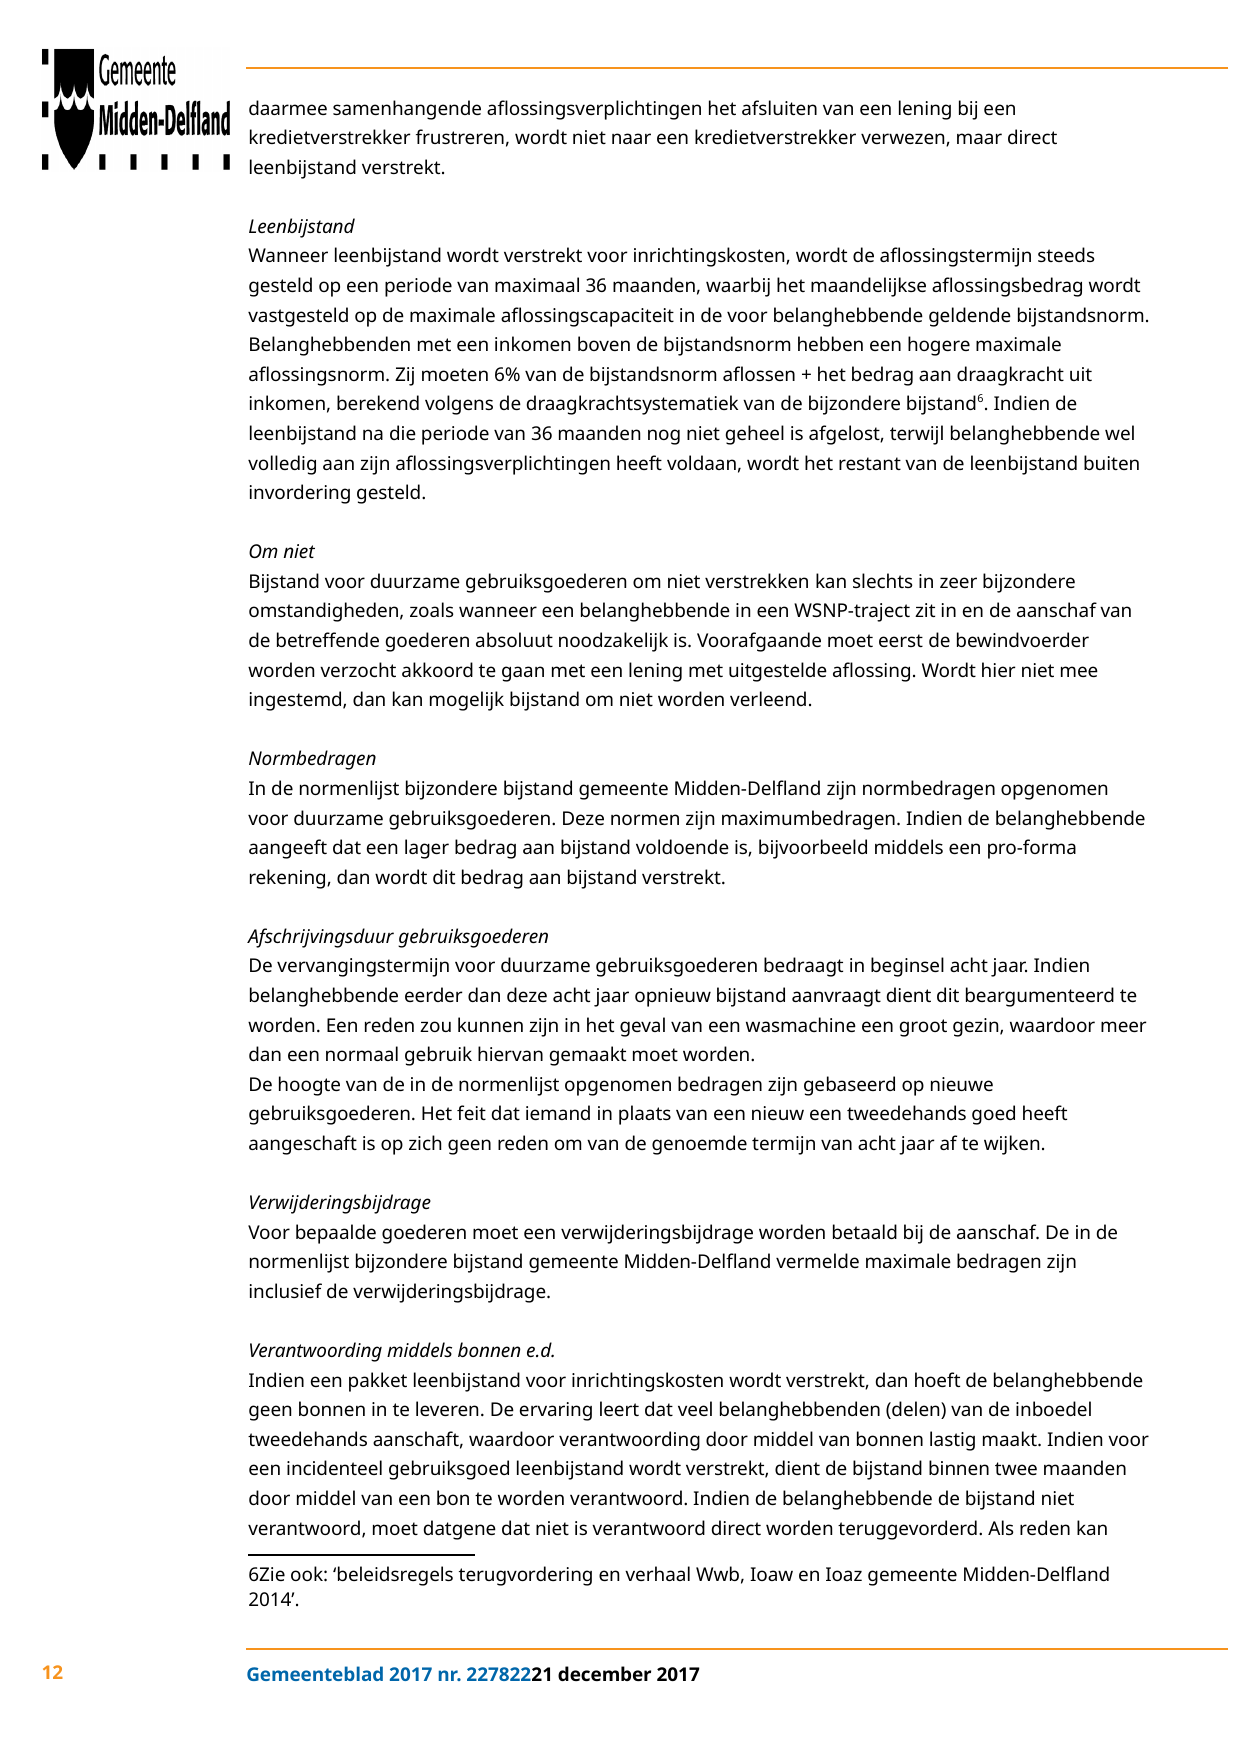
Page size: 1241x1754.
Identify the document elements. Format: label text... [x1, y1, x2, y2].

text Indien een pakket leenbijstand voor inrichtingskosten wordt verstrekt, dan hoeft de belanghebbende geen bonnen in te leveren. De ervaring leert dat veel belanghebbenden (delen) van de inboedel tweedehands aanschaft, waardoor verantwoording door middel van bonnen lastig maakt. Indien voor een incidenteel gebruiksgoed leenbijstand wordt verstrekt, dient de bijstand binnen twee maanden door middel van een bon te worden verantwoord. Indien de belanghebbende de bijstand niet verantwoord, moet datgene dat niet is verantwoord direct worden teruggevorderd. Als reden kan [248, 1367, 1152, 1541]
text In de normenlijst bijzondere bijstand gemeente Midden-Delfland zijn normbedragen opgenomen voor duurzame gebruiksgoederen. Deze normen zijn maximumbedragen. Indien de belanghebbende aangeeft dat een lager bedrag aan bijstand voldoende is, bijvoorbeeld middels een pro-forma rekening, dan wordt dit bedrag aan bijstand verstrekt. [248, 775, 1152, 890]
text De hoogte van de in de normenlijst opgenomen bedragen zijn gebaseerd op nieuwe gebruiksgoederen. Het feit dat iemand in plaats van een nieuw een tweedehands goed heeft aangeschaft is op zich geen reden om van de genoemde termijn van acht jaar af te wijken. [248, 1071, 1152, 1156]
text Zie ook: ‘beleidsregels terugvordering en verhaal Wwb, Ioaw en Ioaz gemeente Midden-Delfland 2014’. [248, 1561, 1152, 1612]
text Leenbijstand [248, 213, 1152, 239]
text Verwijderingsbijdrage [248, 1189, 1152, 1215]
text Afschrijvingsduur gebruiksgoederen [248, 923, 1152, 949]
picture [41, 47, 231, 172]
text daarmee samenhangende aflossingsverplichtingen het afsluiten van een lening bij een kredietverstrekker frustreren, wordt niet naar een kredietverstrekker verwezen, maar direct leenbijstand verstrekt. [248, 95, 1152, 180]
text Verantwoording middels bonnen e.d. [248, 1337, 1152, 1363]
text Om niet [248, 538, 1152, 564]
text De vervangingstermijn voor duurzame gebruiksgoederen bedraagt in beginsel acht jaar. Indien belanghebbende eerder dan deze acht jaar opnieuw bijstand aanvraagt dient dit beargumenteerd te worden. Een reden zou kunnen zijn in het geval van een wasmachine een groot gezin, waardoor meer dan een normaal gebruik hiervan gemaakt moet worden. [248, 953, 1152, 1067]
text Wanneer leenbijstand wordt verstrekt voor inrichtingskosten, wordt de aflossingstermijn steeds gesteld op een periode van maximaal 36 maanden, waarbij het maandelijkse aflossingsbedrag wordt vastgesteld op de maximale aflossingscapaciteit in de voor belanghebbende geldende bijstandsnorm. Belanghebbenden met een inkomen boven de bijstandsnorm hebben een hogere maximale aflossingsnorm. Zij moeten 6% van de bijstandsnorm aflossen + het bedrag aan draagkracht uit inkomen, berekend volgens de draagkrachtsystematiek van de bijzondere bijstand. Indien de leenbijstand na die periode van 36 maanden nog niet geheel is afgelost, terwijl belanghebbende wel volledig aan zijn aflossingsverplichtingen heeft voldaan, wordt het restant van de leenbijstand buiten invordering gesteld. [248, 243, 1152, 505]
text Bijstand voor duurzame gebruiksgoederen om niet verstrekken kan slechts in zeer bijzondere omstandigheden, zoals wanneer een belanghebbende in een WSNP-traject zit in en de aanschaf van de betreffende goederen absoluut noodzakelijk is. Voorafgaande moet eerst de bewindvoerder worden verzocht akkoord te gaan met een lening met uitgestelde aflossing. Wordt hier niet mee ingestemd, dan kan mogelijk bijstand om niet worden verleend. [248, 568, 1152, 712]
text Voor bepaalde goederen moet een verwijderingsbijdrage worden betaald bij de aanschaf. De in de normenlijst bijzondere bijstand gemeente Midden-Delfland vermelde maximale bedragen zijn inclusief de verwijderingsbijdrage. [248, 1219, 1152, 1304]
text Normbedragen [248, 746, 1152, 771]
